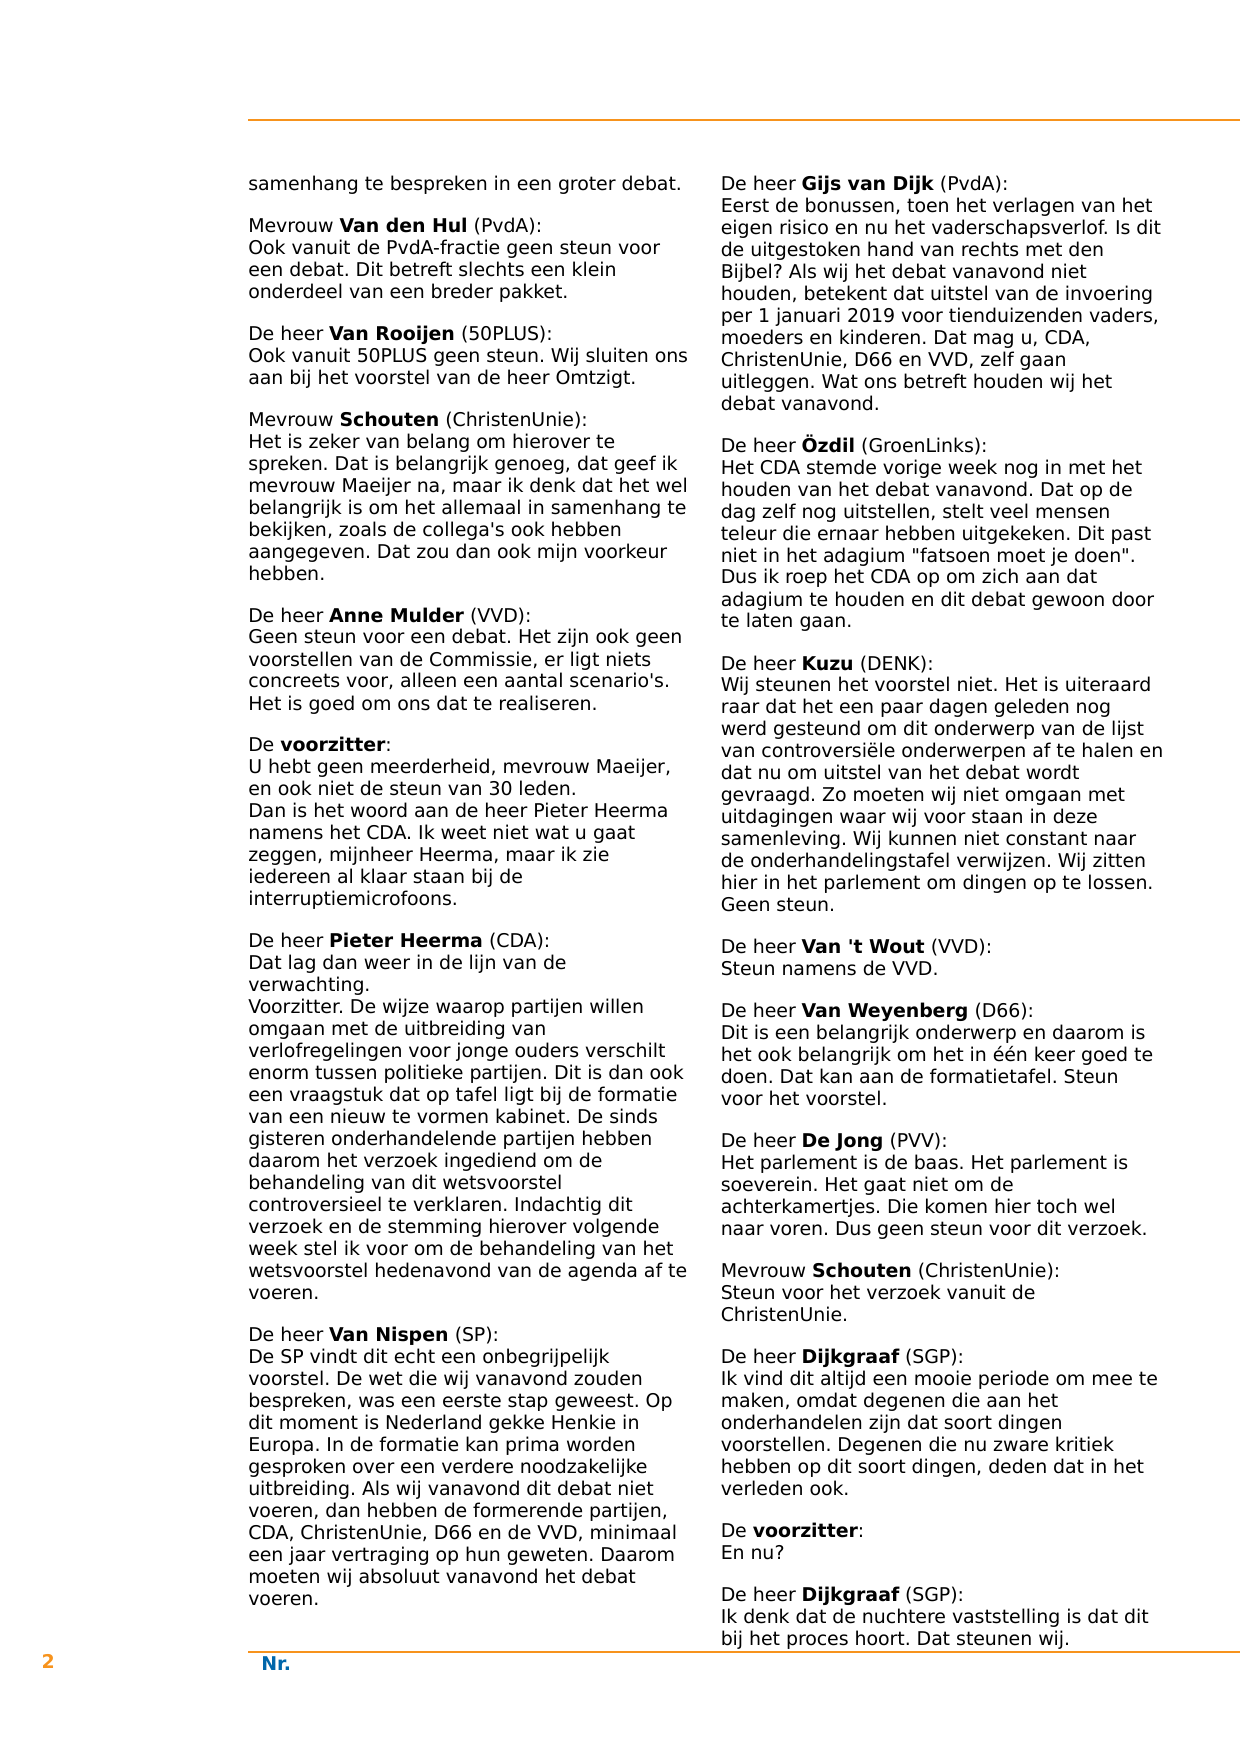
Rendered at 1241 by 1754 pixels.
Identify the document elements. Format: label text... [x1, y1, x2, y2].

text Eerst de bonussen, toen het verlagen van het eigen risico en nu het vaderschapsverlof. Is dit de uitgestoken hand van rechts met den Bijbel? Als wij het debat vanavond niet houden, betekent dat uitstel van de invoering per 1 januari 2019 voor tienduizenden vaders, moeders en kinderen. Dat mag u, CDA, ChristenUnie, D66 en VVD, zelf gaan uitleggen. Wat ons betreft houden wij het debat vanavond. [721, 195, 1163, 414]
text De heer Kuzu (DENK): [721, 652, 1163, 674]
text Ook vanuit de PvdA-fractie geen steun voor een debat. Dit betreft slechts een klein onderdeel van een breder pakket. [248, 237, 691, 303]
text Geen steun voor een debat. Het zijn ook geen voorstellen van de Commissie, er ligt niets concreets voor, alleen een aantal scenario's. Het is goed om ons dat te realiseren. [248, 626, 691, 714]
text Mevrouw Schouten (ChristenUnie): [721, 1260, 1163, 1282]
text Dan is het woord aan de heer Pieter Heerma namens het CDA. Ik weet niet wat u gaat zeggen, mijnheer Heerma, maar ik zie iedereen al klaar staan bij de interruptiemicrofoons. [248, 800, 691, 910]
text Steun namens de VVD. [721, 958, 1163, 980]
text En nu? [721, 1542, 1163, 1564]
text De heer Gijs van Dijk (PvdA): [721, 173, 1163, 195]
text De heer Dijkgraaf (SGP): [721, 1346, 1163, 1368]
text Dit is een belangrijk onderwerp en daarom is het ook belangrijk om het in één keer goed te doen. Dat kan aan de formatietafel. Steun voor het voorstel. [721, 1022, 1163, 1110]
text De voorzitter: [721, 1520, 1163, 1542]
text Het parlement is de baas. Het parlement is soeverein. Het gaat niet om de achterkamertjes. Die komen hier toch wel naar voren. Dus geen steun voor dit verzoek. [721, 1152, 1163, 1240]
text Steun voor het verzoek vanuit de ChristenUnie. [721, 1282, 1163, 1326]
text De SP vindt dit echt een onbegrijpelijk voorstel. De wet die wij vanavond zouden bespreken, was een eerste stap geweest. Op dit moment is Nederland gekke Henkie in Europa. In de formatie kan prima worden gesproken over een verdere noodzakelijke uitbreiding. Als wij vanavond dit debat niet voeren, dan hebben de formerende partijen, CDA, ChristenUnie, D66 en de VVD, minimaal een jaar vertraging op hun geweten. Daarom moeten wij absoluut vanavond het debat voeren. [248, 1346, 691, 1609]
text De heer Pieter Heerma (CDA): [248, 930, 691, 952]
text De heer Anne Mulder (VVD): [248, 604, 691, 626]
text U hebt geen meerderheid, mevrouw Maeijer, en ook niet de steun van 30 leden. [248, 756, 691, 800]
text Ik denk dat de nuchtere vaststelling is dat dit bij het proces hoort. Dat steunen wij. [721, 1606, 1163, 1649]
text Ik vind dit altijd een mooie periode om mee te maken, omdat degenen die aan het onderhandelen zijn dat soort dingen voorstellen. Degenen die nu zware kritiek hebben op dit soort dingen, deden dat in het verleden ook. [721, 1368, 1163, 1500]
text De heer Van Rooijen (50PLUS): [248, 323, 691, 345]
text Ook vanuit 50PLUS geen steun. Wij sluiten ons aan bij het voorstel van de heer Omtzigt. [248, 345, 691, 389]
text Mevrouw Van den Hul (PvdA): [248, 215, 691, 237]
text Het CDA stemde vorige week nog in met het houden van het debat vanavond. Dat op de dag zelf nog uitstellen, stelt veel mensen teleur die ernaar hebben uitgekeken. Dit past niet in het adagium "fatsoen moet je doen". Dus ik roep het CDA op om zich aan dat adagium te houden en dit debat gewoon door te laten gaan. [721, 457, 1163, 632]
text De heer Van Nispen (SP): [248, 1324, 691, 1346]
text samenhang te bespreken in een groter debat. [248, 173, 691, 195]
text De voorzitter: [248, 734, 691, 756]
text De heer De Jong (PVV): [721, 1130, 1163, 1152]
text De heer Van 't Wout (VVD): [721, 936, 1163, 958]
text De heer Özdil (GroenLinks): [721, 434, 1163, 457]
text De heer Dijkgraaf (SGP): [721, 1584, 1163, 1606]
text Voorzitter. De wijze waarop partijen willen omgaan met de uitbreiding van verlofregelingen voor jonge ouders verschilt enorm tussen politieke partijen. Dit is dan ook een vraagstuk dat op tafel ligt bij de formatie van een nieuw te vormen kabinet. De sinds gisteren onderhandelende partijen hebben daarom het verzoek ingediend om de behandeling van dit wetsvoorstel controversieel te verklaren. Indachtig dit verzoek en de stemming hierover volgende week stel ik voor om de behandeling van het wetsvoorstel hedenavond van de agenda af te voeren. [248, 996, 691, 1304]
text Mevrouw Schouten (ChristenUnie): [248, 409, 691, 431]
text Wij steunen het voorstel niet. Het is uiteraard raar dat het een paar dagen geleden nog werd gesteund om dit onderwerp van de lijst van controversiële onderwerpen af te halen en dat nu om uitstel van het debat wordt gevraagd. Zo moeten wij niet omgaan met uitdagingen waar wij voor staan in deze samenleving. Wij kunnen niet constant naar de onderhandelingstafel verwijzen. Wij zitten hier in het parlement om dingen op te lossen. Geen steun. [721, 674, 1163, 916]
text Het is zeker van belang om hierover te spreken. Dat is belangrijk genoeg, dat geef ik mevrouw Maeijer na, maar ik denk dat het wel belangrijk is om het allemaal in samenhang te bekijken, zoals de collega's ook hebben aangegeven. Dat zou dan ook mijn voorkeur hebben. [248, 431, 691, 584]
text De heer Van Weyenberg (D66): [721, 1000, 1163, 1022]
text Dat lag dan weer in de lijn van de verwachting. [248, 952, 691, 996]
